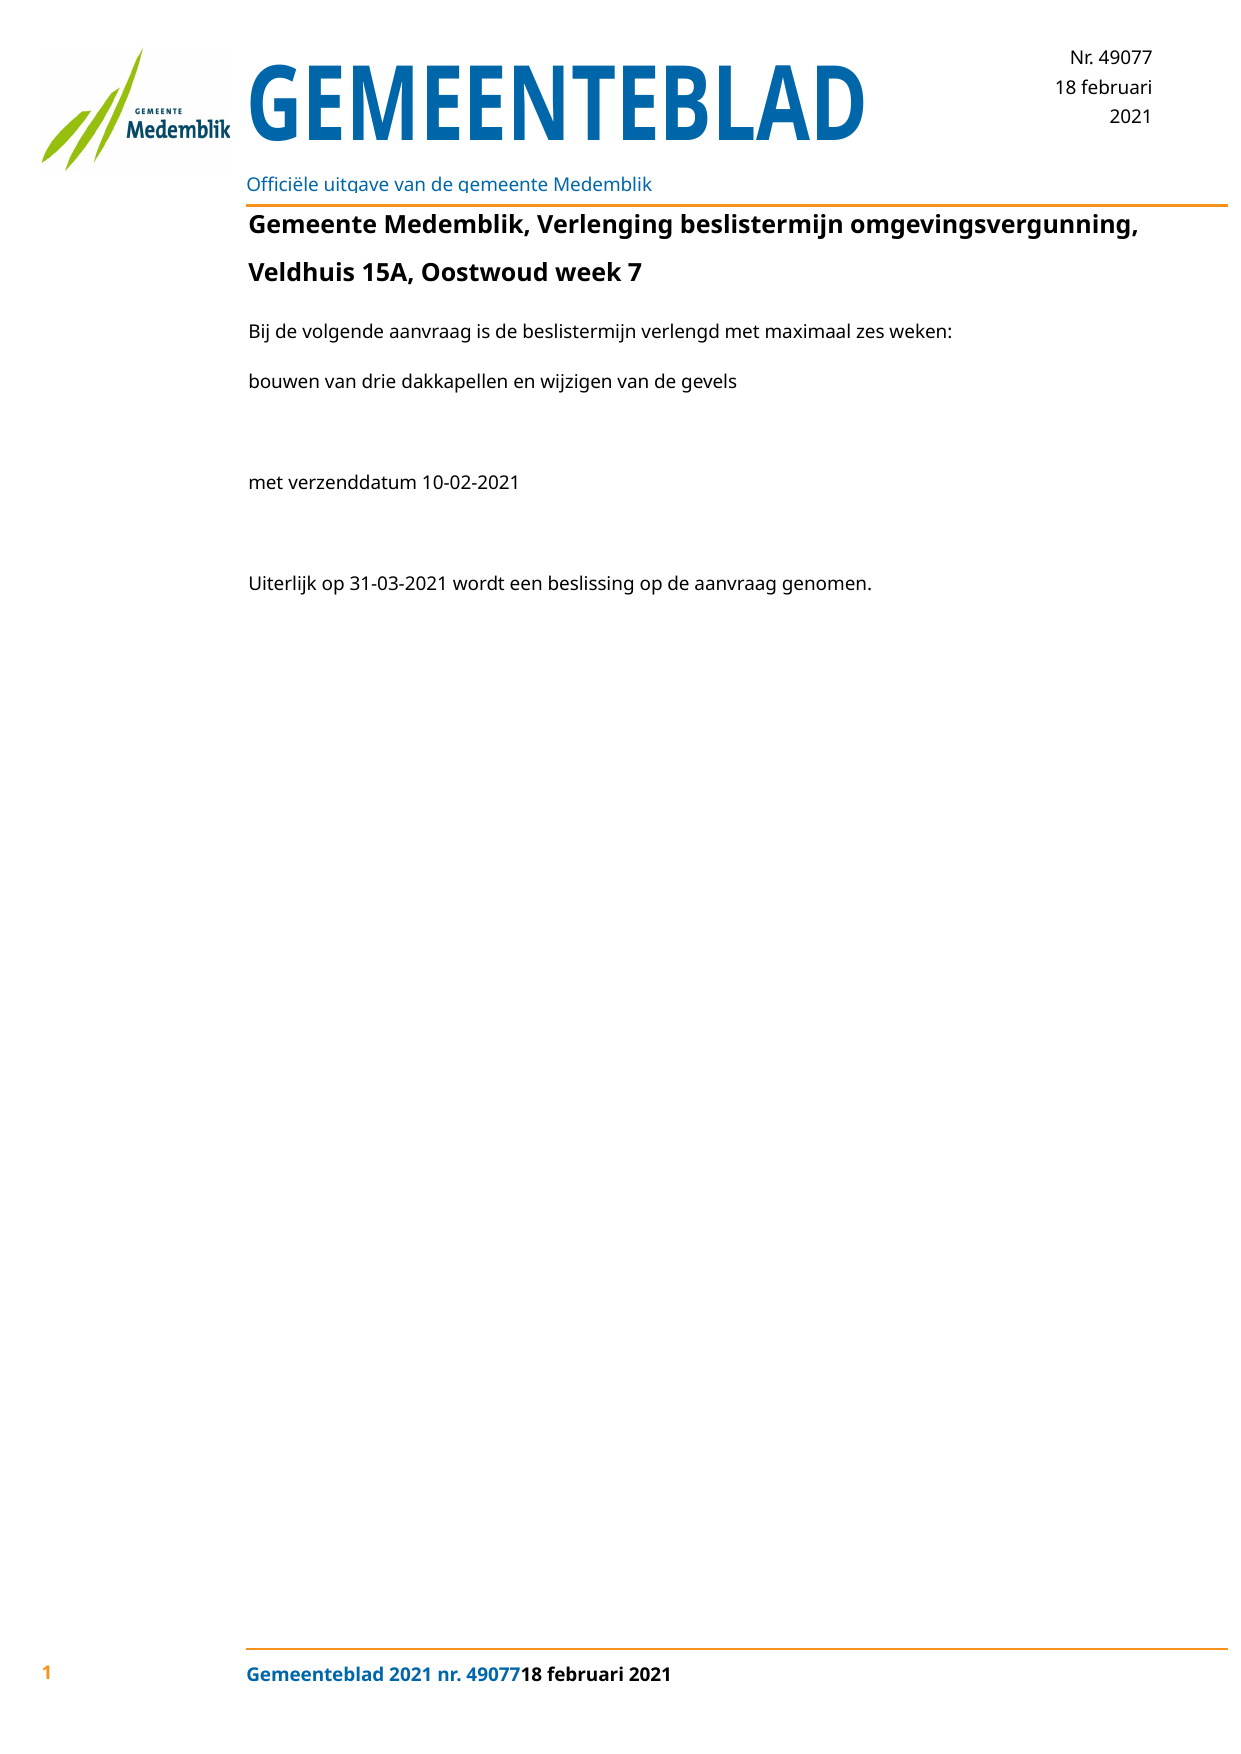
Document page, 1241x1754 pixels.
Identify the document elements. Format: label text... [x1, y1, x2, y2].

text Bij de volgende aanvraag is de beslistermijn verlengd met maximaal zes weken: [248, 318, 1152, 344]
text met verzenddatum 10-02-2021 [248, 469, 1152, 495]
text bouwen van drie dakkapellen en wijzigen van de gevels [248, 368, 1152, 394]
text Uiterlijk op 31-03-2021 wordt een beslissing op de aanvraag genomen. [248, 570, 1152, 596]
picture [41, 47, 231, 172]
text Gemeente Medemblik, Verlenging beslistermijn omgevingsvergunning, Veldhuis 15A, Oostwoud week 7 [248, 207, 1152, 288]
